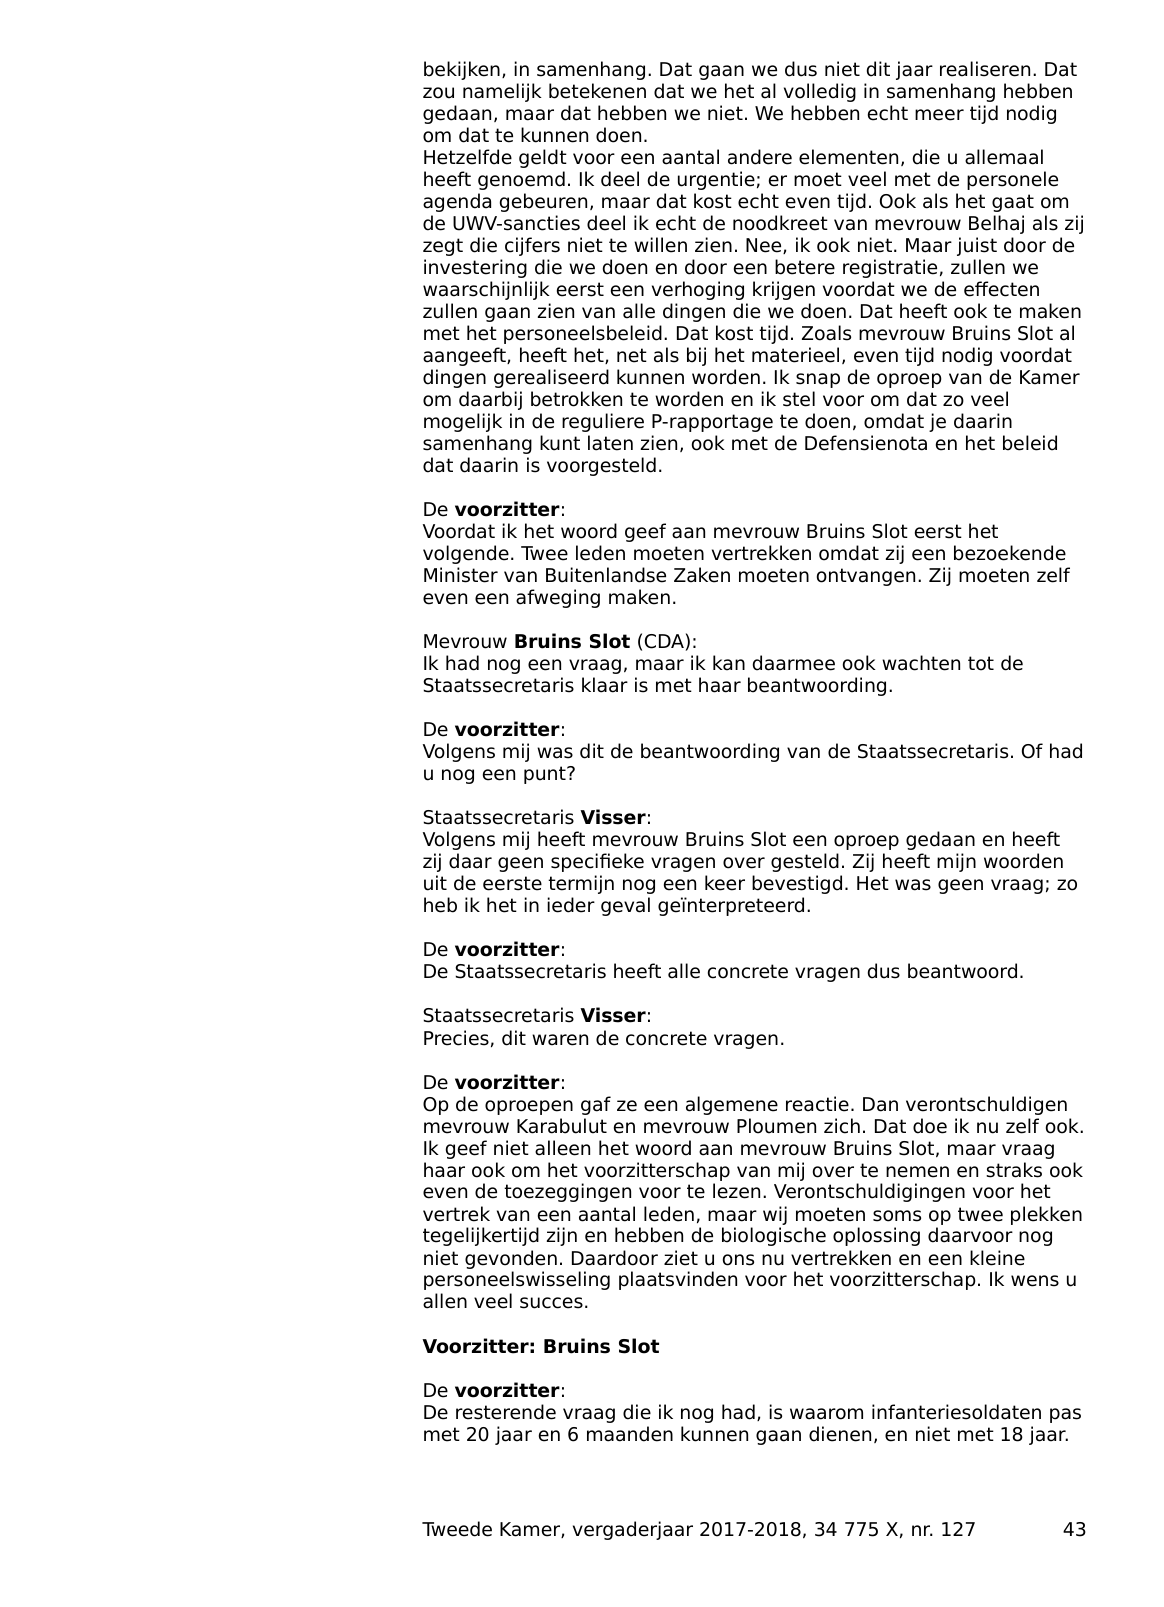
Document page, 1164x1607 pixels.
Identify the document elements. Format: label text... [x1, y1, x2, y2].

text De resterende vraag die ik nog had, is waarom infanteriesoldaten pas met 20 jaar en 6 maanden kunnen gaan dienen, en niet met 18 jaar. [422, 1402, 1087, 1446]
text De voorzitter: [422, 1380, 1087, 1402]
text Staatssecretaris Visser: [422, 807, 1087, 829]
text Hetzelfde geldt voor een aantal andere elementen, die u allemaal heeft genoemd. Ik deel de urgentie; er moet veel met de personele agenda gebeuren, maar dat kost echt even tijd. Ook als het gaat om de UWV-sancties deel ik echt de noodkreet van mevrouw Belhaj als zij zegt die cijfers niet te willen zien. Nee, ik ook niet. Maar juist door de investering die we doen en door een betere registratie, zullen we waarschijnlijk eerst een verhoging krijgen voordat we de effecten zullen gaan zien van alle dingen die we doen. Dat heeft ook te maken met het personeelsbeleid. Dat kost tijd. Zoals mevrouw Bruins Slot al aangeeft, heeft het, net als bij het materieel, even tijd nodig voordat dingen gerealiseerd kunnen worden. Ik snap de oproep van de Kamer om daarbij betrokken te worden en ik stel voor om dat zo veel mogelijk in de reguliere P-rapportage te doen, omdat je daarin samenhang kunt laten zien, ook met de Defensienota en het beleid dat daarin is voorgesteld. [422, 147, 1087, 477]
text Staatssecretaris Visser: [422, 1005, 1087, 1027]
text De Staatssecretaris heeft alle concrete vragen dus beantwoord. [422, 961, 1087, 983]
text De voorzitter: [422, 939, 1087, 961]
text bekijken, in samenhang. Dat gaan we dus niet dit jaar realiseren. Dat zou namelijk betekenen dat we het al volledig in samenhang hebben gedaan, maar dat hebben we niet. We hebben echt meer tijd nodig om dat te kunnen doen. [422, 59, 1087, 147]
text De voorzitter: [422, 1072, 1087, 1093]
subtitle Voorzitter: Bruins Slot [422, 1336, 1087, 1357]
text Op de oproepen gaf ze een algemene reactie. Dan verontschuldigen mevrouw Karabulut en mevrouw Ploumen zich. Dat doe ik nu zelf ook. Ik geef niet alleen het woord aan mevrouw Bruins Slot, maar vraag haar ook om het voorzitterschap van mij over te nemen en straks ook even de toezeggingen voor te lezen. Verontschuldigingen voor het vertrek van een aantal leden, maar wij moeten soms op twee plekken tegelijkertijd zijn en hebben de biologische oplossing daarvoor nog niet gevonden. Daardoor ziet u ons nu vertrekken en een kleine personeelswisseling plaatsvinden voor het voorzitterschap. Ik wens u allen veel succes. [422, 1093, 1087, 1313]
text Volgens mij was dit de beantwoording van de Staatssecretaris. Of had u nog een punt? [422, 741, 1087, 785]
text Voordat ik het woord geef aan mevrouw Bruins Slot eerst het volgende. Twee leden moeten vertrekken omdat zij een bezoekende Minister van Buitenlandse Zaken moeten ontvangen. Zij moeten zelf even een afweging maken. [422, 521, 1087, 609]
text Volgens mij heeft mevrouw Bruins Slot een oproep gedaan en heeft zij daar geen specifieke vragen over gesteld. Zij heeft mijn woorden uit de eerste termijn nog een keer bevestigd. Het was geen vraag; zo heb ik het in ieder geval geïnterpreteerd. [422, 829, 1087, 917]
text De voorzitter: [422, 719, 1087, 741]
text Mevrouw Bruins Slot (CDA): [422, 631, 1087, 653]
text De voorzitter: [422, 499, 1087, 521]
text Ik had nog een vraag, maar ik kan daarmee ook wachten tot de Staatssecretaris klaar is met haar beantwoording. [422, 653, 1087, 697]
text Precies, dit waren de concrete vragen. [422, 1027, 1087, 1049]
